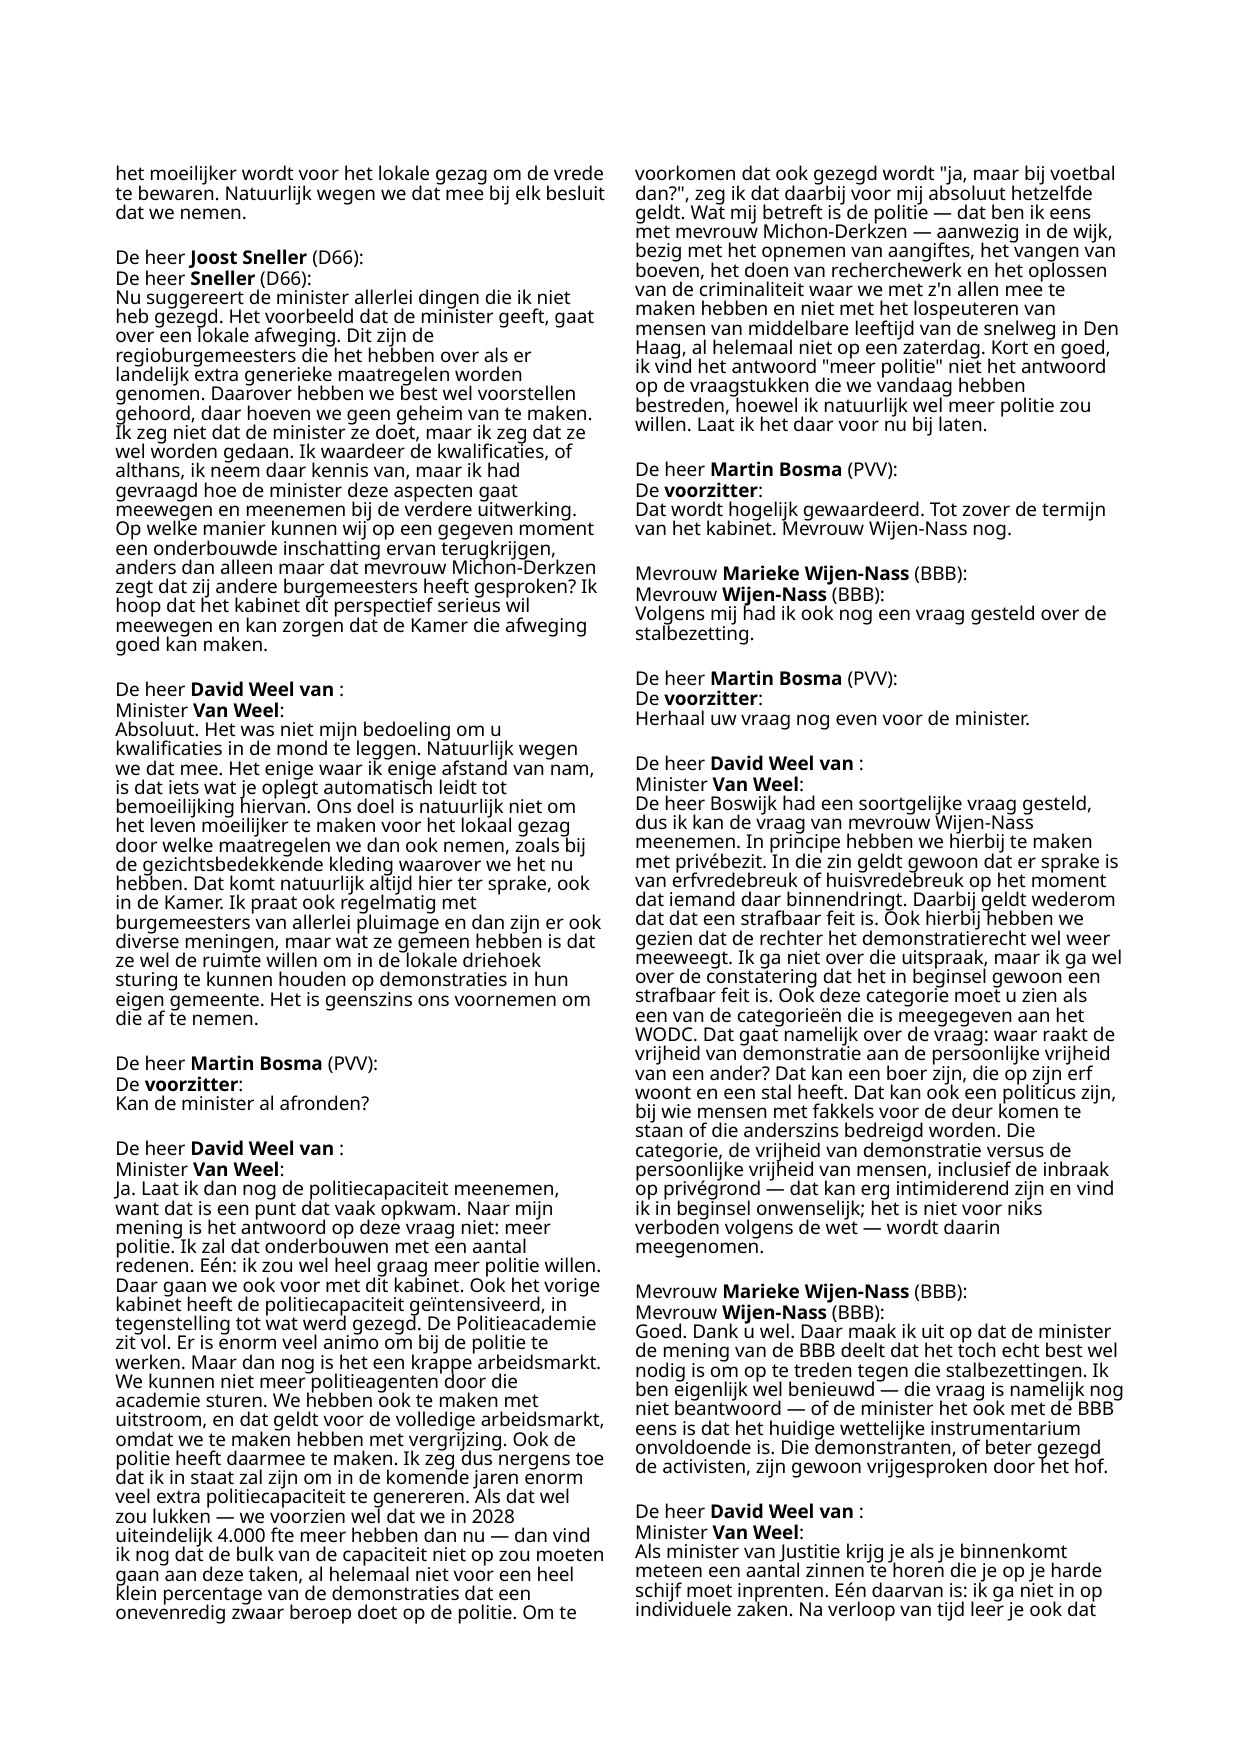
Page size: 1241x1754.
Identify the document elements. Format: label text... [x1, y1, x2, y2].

text Minister Van Weel: [115, 1161, 605, 1180]
text het moeilijker wordt voor het lokale gezag om de vrede te bewaren. Natuurlijk wegen we dat mee bij elk besluit dat we nemen. [115, 165, 605, 223]
text Nu suggereert de minister allerlei dingen die ik niet heb gezegd. Het voorbeeld dat de minister geeft, gaat over een lokale afweging. Dit zijn de regioburgemeesters die het hebben over als er landelijk extra generieke maatregelen worden genomen. Daarover hebben we best wel voorstellen gehoord, daar hoeven we geen geheim van te maken. Ik zeg niet dat de minister ze doet, maar ik zeg dat ze wel worden gedaan. Ik waardeer de kwalificaties, of althans, ik neem daar kennis van, maar ik had gevraagd hoe de minister deze aspecten gaat meewegen en meenemen bij de verdere uitwerking. Op welke manier kunnen wij op een gegeven moment een onderbouwde inschatting ervan terugkrijgen, anders dan alleen maar dat mevrouw Michon-Derkzen zegt dat zij andere burgemeesters heeft gesproken? Ik hoop dat het kabinet dit perspectief serieus wil meewegen en kan zorgen dat de Kamer die afweging goed kan maken. [115, 289, 605, 655]
text De voorzitter: [635, 690, 1125, 710]
text De heer David Weel van : [635, 750, 1125, 776]
text Mevrouw Wijen-Nass (BBB): [635, 586, 1125, 605]
text Minister Van Weel: [635, 776, 1125, 795]
text Als minister van Justitie krijg je als je binnenkomt meteen een aantal zinnen te horen die je op je harde schijf moet inprenten. Eén daarvan is: ik ga niet in op individuele zaken. Na verloop van tijd leer je ook dat [635, 1543, 1125, 1620]
text Mevrouw Marieke Wijen-Nass (BBB): [635, 1278, 1125, 1304]
text De heer David Weel van : [635, 1498, 1125, 1524]
text Minister Van Weel: [635, 1524, 1125, 1543]
text voorkomen dat ook gezegd wordt "ja, maar bij voetbal dan?", zeg ik dat daarbij voor mij absoluut hetzelfde geldt. Wat mij betreft is de politie — dat ben ik eens met mevrouw Michon-Derkzen — aanwezig in de wijk, bezig met het opnemen van aangiftes, het vangen van boeven, het doen van recherchewerk en het oplossen van de criminaliteit waar we met z'n allen mee te maken hebben en niet met het lospeuteren van mensen van middelbare leeftijd van de snelweg in Den Haag, al helemaal niet op een zaterdag. Kort en goed, ik vind het antwoord "meer politie" niet het antwoord op de vraagstukken die we vandaag hebben bestreden, hoewel ik natuurlijk wel meer politie zou willen. Laat ik het daar voor nu bij laten. [635, 165, 1125, 435]
text De heer David Weel van : [115, 676, 605, 702]
text De heer Joost Sneller (D66): [115, 244, 605, 270]
text Herhaal uw vraag nog even voor de minister. [635, 710, 1125, 729]
text De heer Martin Bosma (PVV): [115, 1050, 605, 1076]
text Kan de minister al afronden? [115, 1095, 605, 1114]
text Mevrouw Wijen-Nass (BBB): [635, 1304, 1125, 1323]
text Absoluut. Het was niet mijn bedoeling om u kwalificaties in de mond te leggen. Natuurlijk wegen we dat mee. Het enige waar ik enige afstand van nam, is dat iets wat je oplegt automatisch leidt tot bemoeilijking hiervan. Ons doel is natuurlijk niet om het leven moeilijker te maken voor het lokaal gezag door welke maatregelen we dan ook nemen, zoals bij de gezichtsbedekkende kleding waarover we het nu hebben. Dat komt natuurlijk altijd hier ter sprake, ook in de Kamer. Ik praat ook regelmatig met burgemeesters van allerlei pluimage en dan zijn er ook diverse meningen, maar wat ze gemeen hebben is dat ze wel de ruimte willen om in de lokale driehoek sturing te kunnen houden op demonstraties in hun eigen gemeente. Het is geenszins ons voornemen om die af te nemen. [115, 721, 605, 1029]
text Minister Van Weel: [115, 702, 605, 721]
text De voorzitter: [635, 482, 1125, 501]
text Dat wordt hogelijk gewaardeerd. Tot zover de termijn van het kabinet. Mevrouw Wijen-Nass nog. [635, 501, 1125, 539]
text Ja. Laat ik dan nog de politiecapaciteit meenemen, want dat is een punt dat vaak opkwam. Naar mijn mening is het antwoord op deze vraag niet: meer politie. Ik zal dat onderbouwen met een aantal redenen. Eén: ik zou wel heel graag meer politie willen. Daar gaan we ook voor met dit kabinet. Ook het vorige kabinet heeft de politiecapaciteit geïntensiveerd, in tegenstelling tot wat werd gezegd. De Politieacademie zit vol. Er is enorm veel animo om bij de politie te werken. Maar dan nog is het een krappe arbeidsmarkt. We kunnen niet meer politieagenten door die academie sturen. We hebben ook te maken met uitstroom, en dat geldt voor de volledige arbeidsmarkt, omdat we te maken hebben met vergrijzing. Ook de politie heeft daarmee te maken. Ik zeg dus nergens toe dat ik in staat zal zijn om in de komende jaren enorm veel extra politiecapaciteit te genereren. Als dat wel zou lukken — we voorzien wel dat we in 2028 uiteindelijk 4.000 fte meer hebben dan nu — dan vind ik nog dat de bulk van de capaciteit niet op zou moeten gaan aan deze taken, al helemaal niet voor een heel klein percentage van de demonstraties dat een onevenredig zwaar beroep doet op de politie. Om te [115, 1180, 605, 1623]
text Volgens mij had ik ook nog een vraag gesteld over de stalbezetting. [635, 605, 1125, 644]
text Goed. Dank u wel. Daar maak ik uit op dat de minister de mening van de BBB deelt dat het toch echt best wel nodig is om op te treden tegen die stalbezettingen. Ik ben eigenlijk wel benieuwd — die vraag is namelijk nog niet beantwoord — of de minister het ook met de BBB eens is dat het huidige wettelijke instrumentarium onvoldoende is. Die demonstranten, of beter gezegd de activisten, zijn gewoon vrijgesproken door het hof. [635, 1323, 1125, 1477]
text De heer Martin Bosma (PVV): [635, 456, 1125, 482]
text De heer Sneller (D66): [115, 270, 605, 289]
text De voorzitter: [115, 1076, 605, 1095]
text Mevrouw Marieke Wijen-Nass (BBB): [635, 560, 1125, 586]
text De heer Martin Bosma (PVV): [635, 665, 1125, 690]
text De heer Boswijk had een soortgelijke vraag gesteld, dus ik kan de vraag van mevrouw Wijen-Nass meenemen. In principe hebben we hierbij te maken met privébezit. In die zin geldt gewoon dat er sprake is van erfvredebreuk of huisvredebreuk op het moment dat iemand daar binnendringt. Daarbij geldt wederom dat dat een strafbaar feit is. Ook hierbij hebben we gezien dat de rechter het demonstratierecht wel weer meeweegt. Ik ga niet over die uitspraak, maar ik ga wel over de constatering dat het in beginsel gewoon een strafbaar feit is. Ook deze categorie moet u zien als een van de categorieën die is meegegeven aan het WODC. Dat gaat namelijk over de vraag: waar raakt de vrijheid van demonstratie aan de persoonlijke vrijheid van een ander? Dat kan een boer zijn, die op zijn erf woont en een stal heeft. Dat kan ook een politicus zijn, bij wie mensen met fakkels voor de deur komen te staan of die anderszins bedreigd worden. Die categorie, de vrijheid van demonstratie versus de persoonlijke vrijheid van mensen, inclusief de inbraak op privégrond — dat kan erg intimiderend zijn en vind ik in beginsel onwenselijk; het is niet voor niks verboden volgens de wet — wordt daarin meegenomen. [635, 795, 1125, 1257]
text De heer David Weel van : [115, 1135, 605, 1161]
